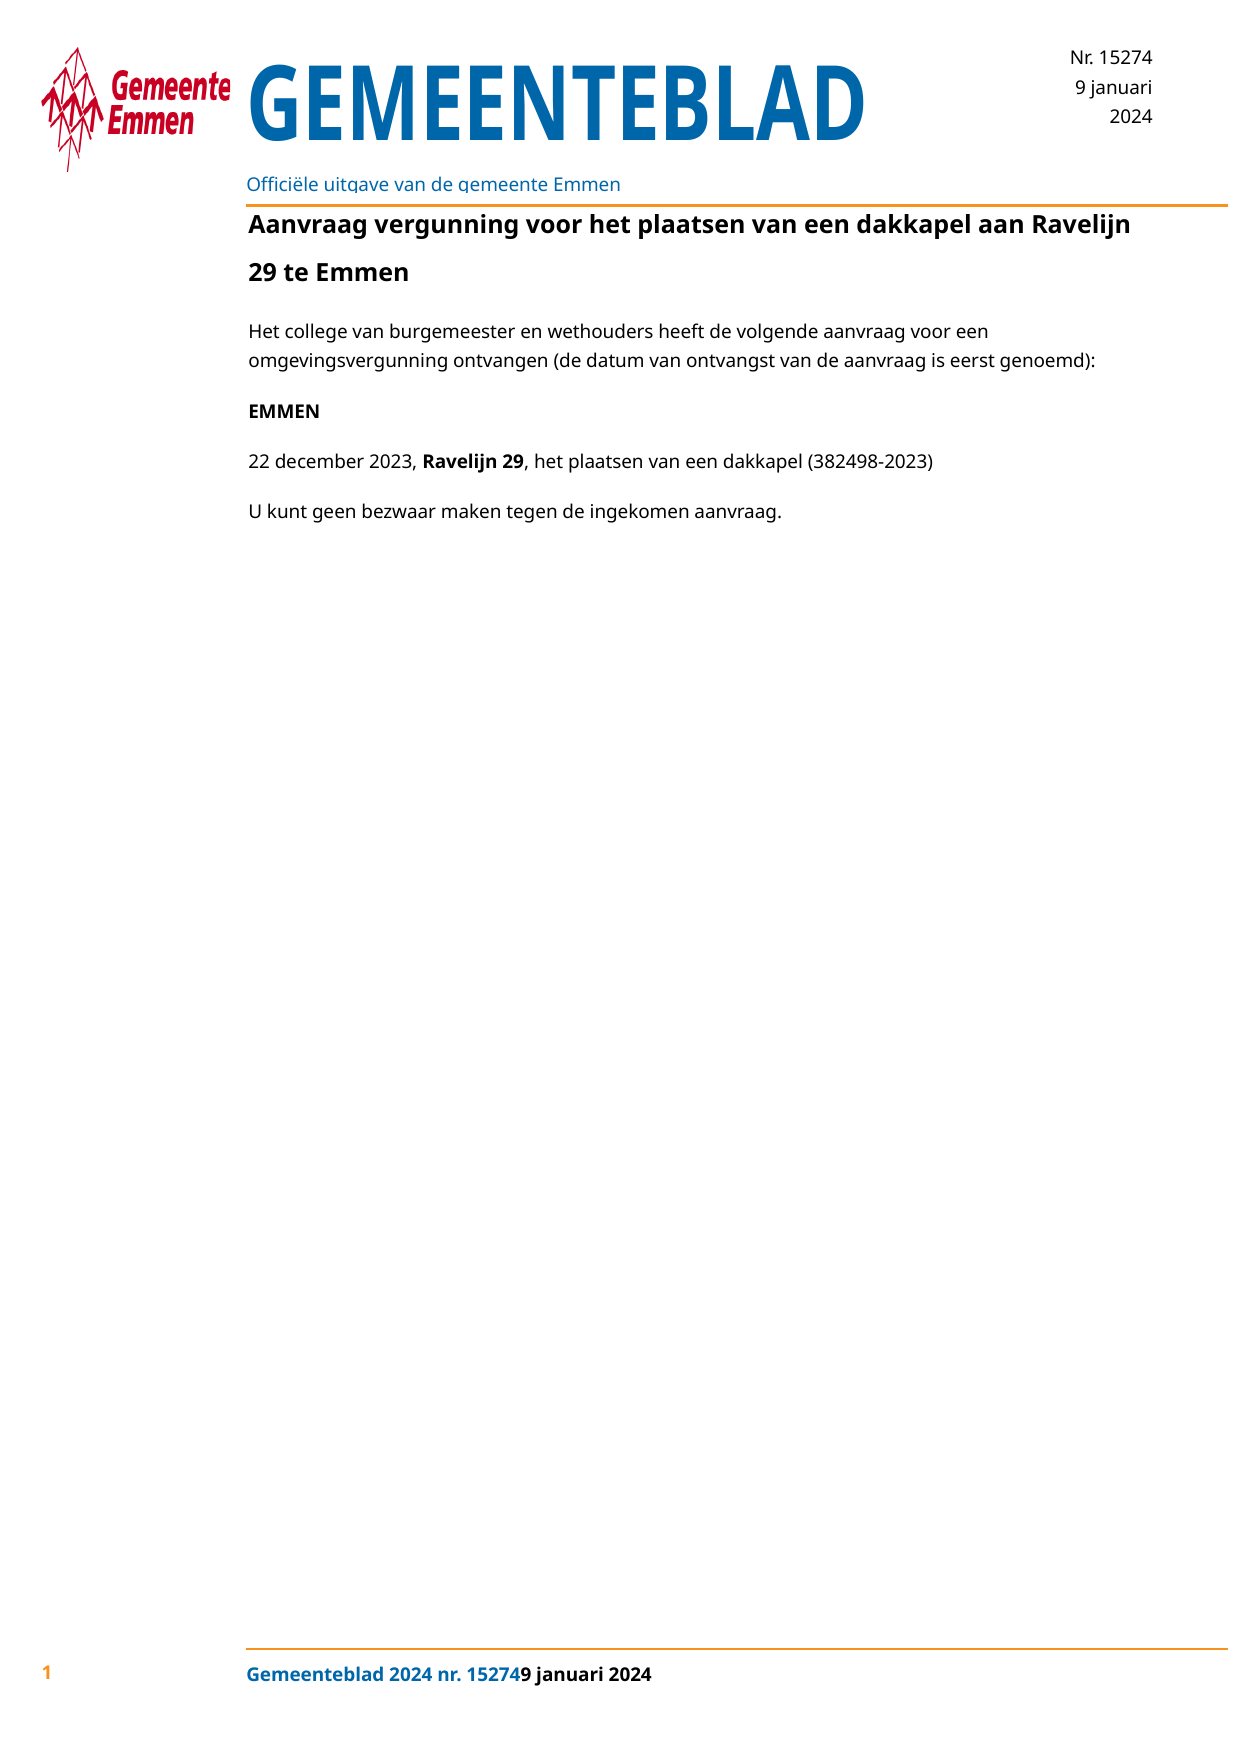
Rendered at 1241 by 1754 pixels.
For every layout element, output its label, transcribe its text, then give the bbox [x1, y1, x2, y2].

text EMMEN [248, 398, 1152, 424]
text U kunt geen bezwaar maken tegen de ingekomen aanvraag. [248, 499, 1152, 524]
text Het college van burgemeester en wethouders heeft de volgende aanvraag voor een omgevingsvergunning ontvangen (de datum van ontvangst van de aanvraag is eerst genoemd): [248, 318, 1152, 373]
picture [41, 47, 231, 172]
text Aanvraag vergunning voor het plaatsen van een dakkapel aan Ravelijn 29 te Emmen [248, 207, 1152, 288]
text 22 december 2023, Ravelijn 29, het plaatsen van een dakkapel (382498-2023) [248, 448, 1152, 474]
